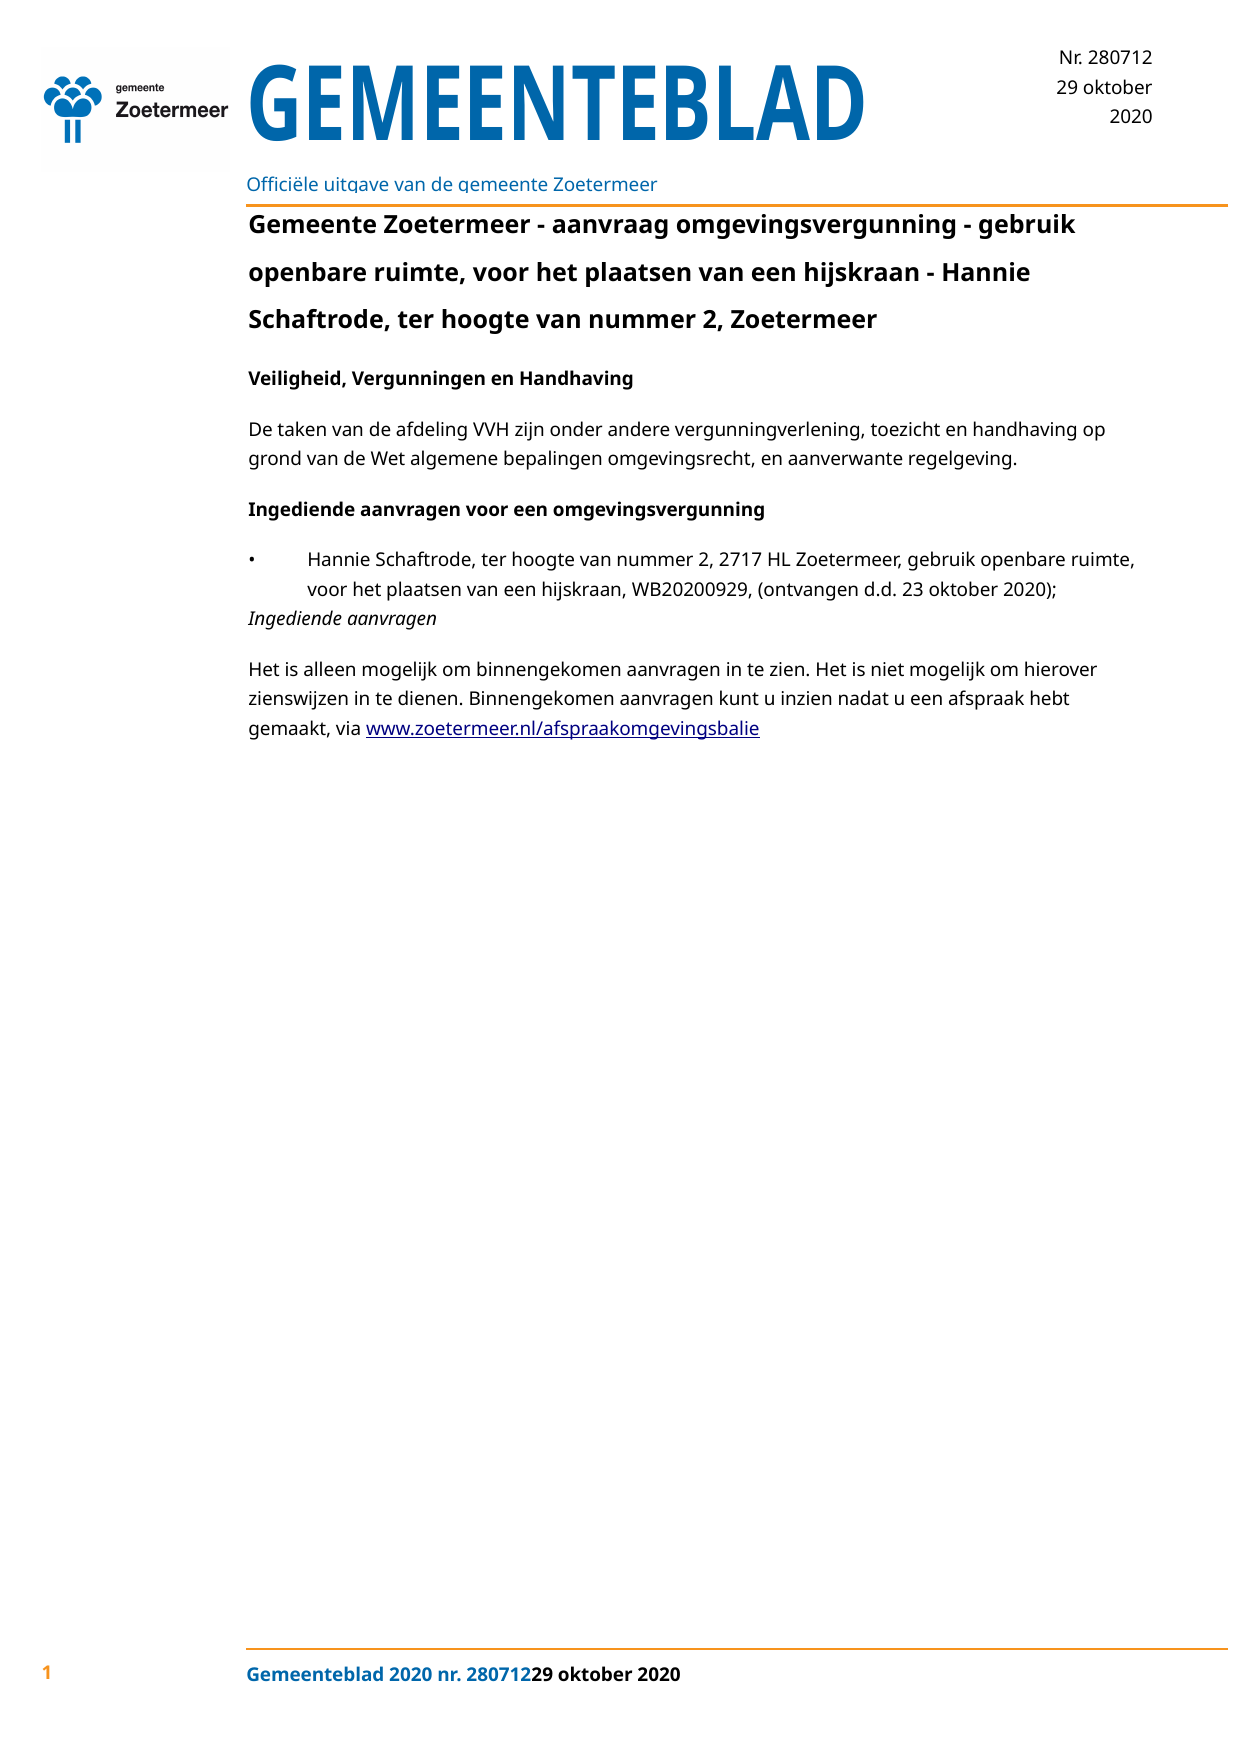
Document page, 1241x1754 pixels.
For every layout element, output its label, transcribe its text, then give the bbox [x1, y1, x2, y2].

list Hannie Schaftrode, ter hoogte van nummer 2, 2717 HL Zoetermeer, gebruik openbare ruimte, voor het plaatsen van een hijskraan, WB20200929, (ontvangen d.d. 23 oktober 2020); [248, 546, 1152, 602]
text Gemeente Zoetermeer - aanvraag omgevingsvergunning - gebruik openbare ruimte, voor het plaatsen van een hijskraan - Hannie Schaftrode, ter hoogte van nummer 2, Zoetermeer [248, 207, 1152, 336]
picture [41, 47, 231, 172]
text De taken van de afdeling VVH zijn onder andere vergunningverlening, toezicht en handhaving op grond van de Wet algemene bepalingen omgevingsrecht, en aanverwante regelgeving. [248, 416, 1152, 471]
text Het is alleen mogelijk om binnengekomen aanvragen in te zien. Het is niet mogelijk om hierover zienswijzen in te dienen. Binnengekomen aanvragen kunt u inzien nadat u een afspraak hebt gemaakt, via www.zoetermeer.nl/afspraakomgevingsbalie [248, 656, 1152, 741]
text Veiligheid, Vergunningen en Handhaving [248, 366, 1152, 391]
text Ingediende aanvragen [248, 606, 1152, 631]
text Ingediende aanvragen voor een omgevingsvergunning [248, 496, 1152, 522]
